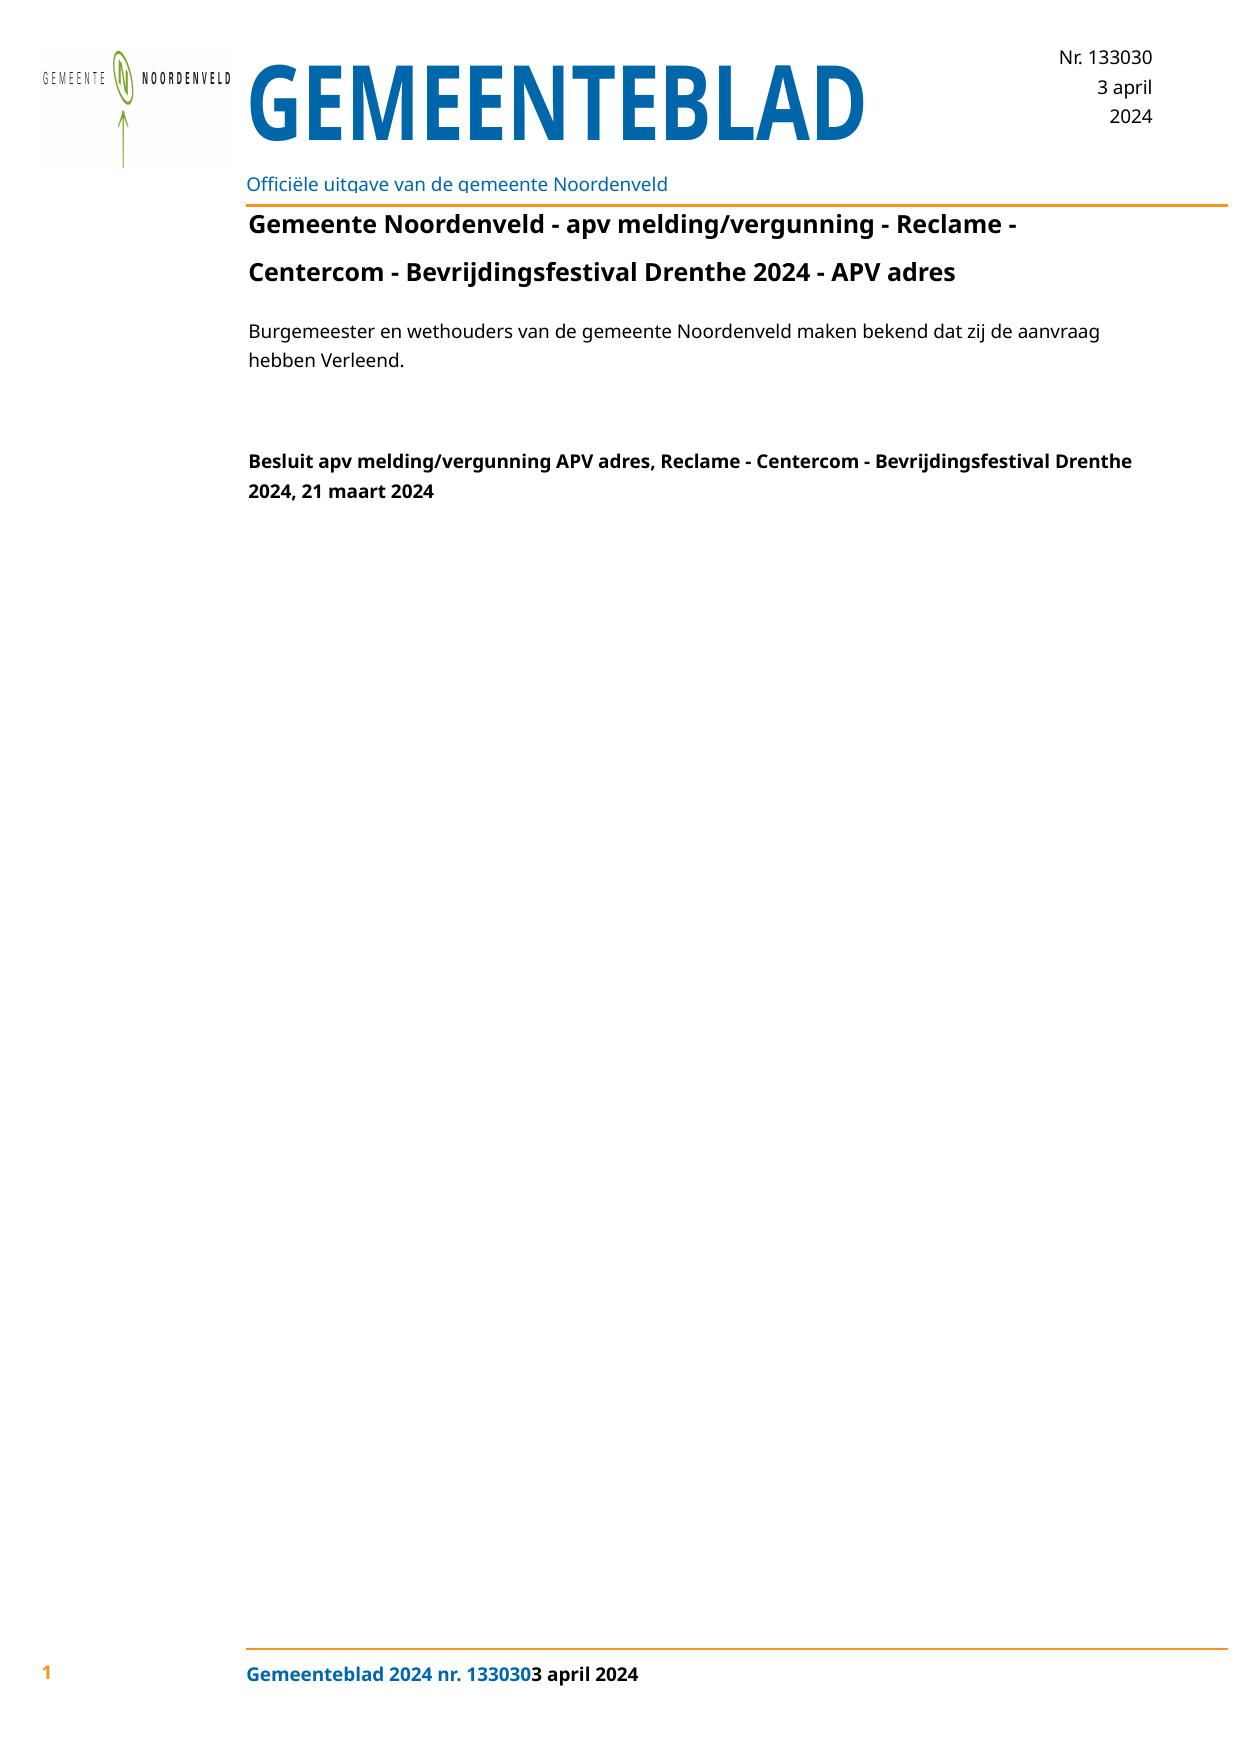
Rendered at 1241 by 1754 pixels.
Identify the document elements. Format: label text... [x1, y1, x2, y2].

text Besluit apv melding/vergunning APV adres, Reclame - Centercom - Bevrijdingsfestival Drenthe 2024, 21 maart 2024 [248, 448, 1152, 504]
picture [41, 47, 231, 172]
text Gemeente Noordenveld - apv melding/vergunning - Reclame - Centercom - Bevrijdingsfestival Drenthe 2024 - APV adres [248, 207, 1152, 288]
text Burgemeester en wethouders van de gemeente Noordenveld maken bekend dat zij de aanvraag hebben Verleend. [248, 318, 1152, 373]
